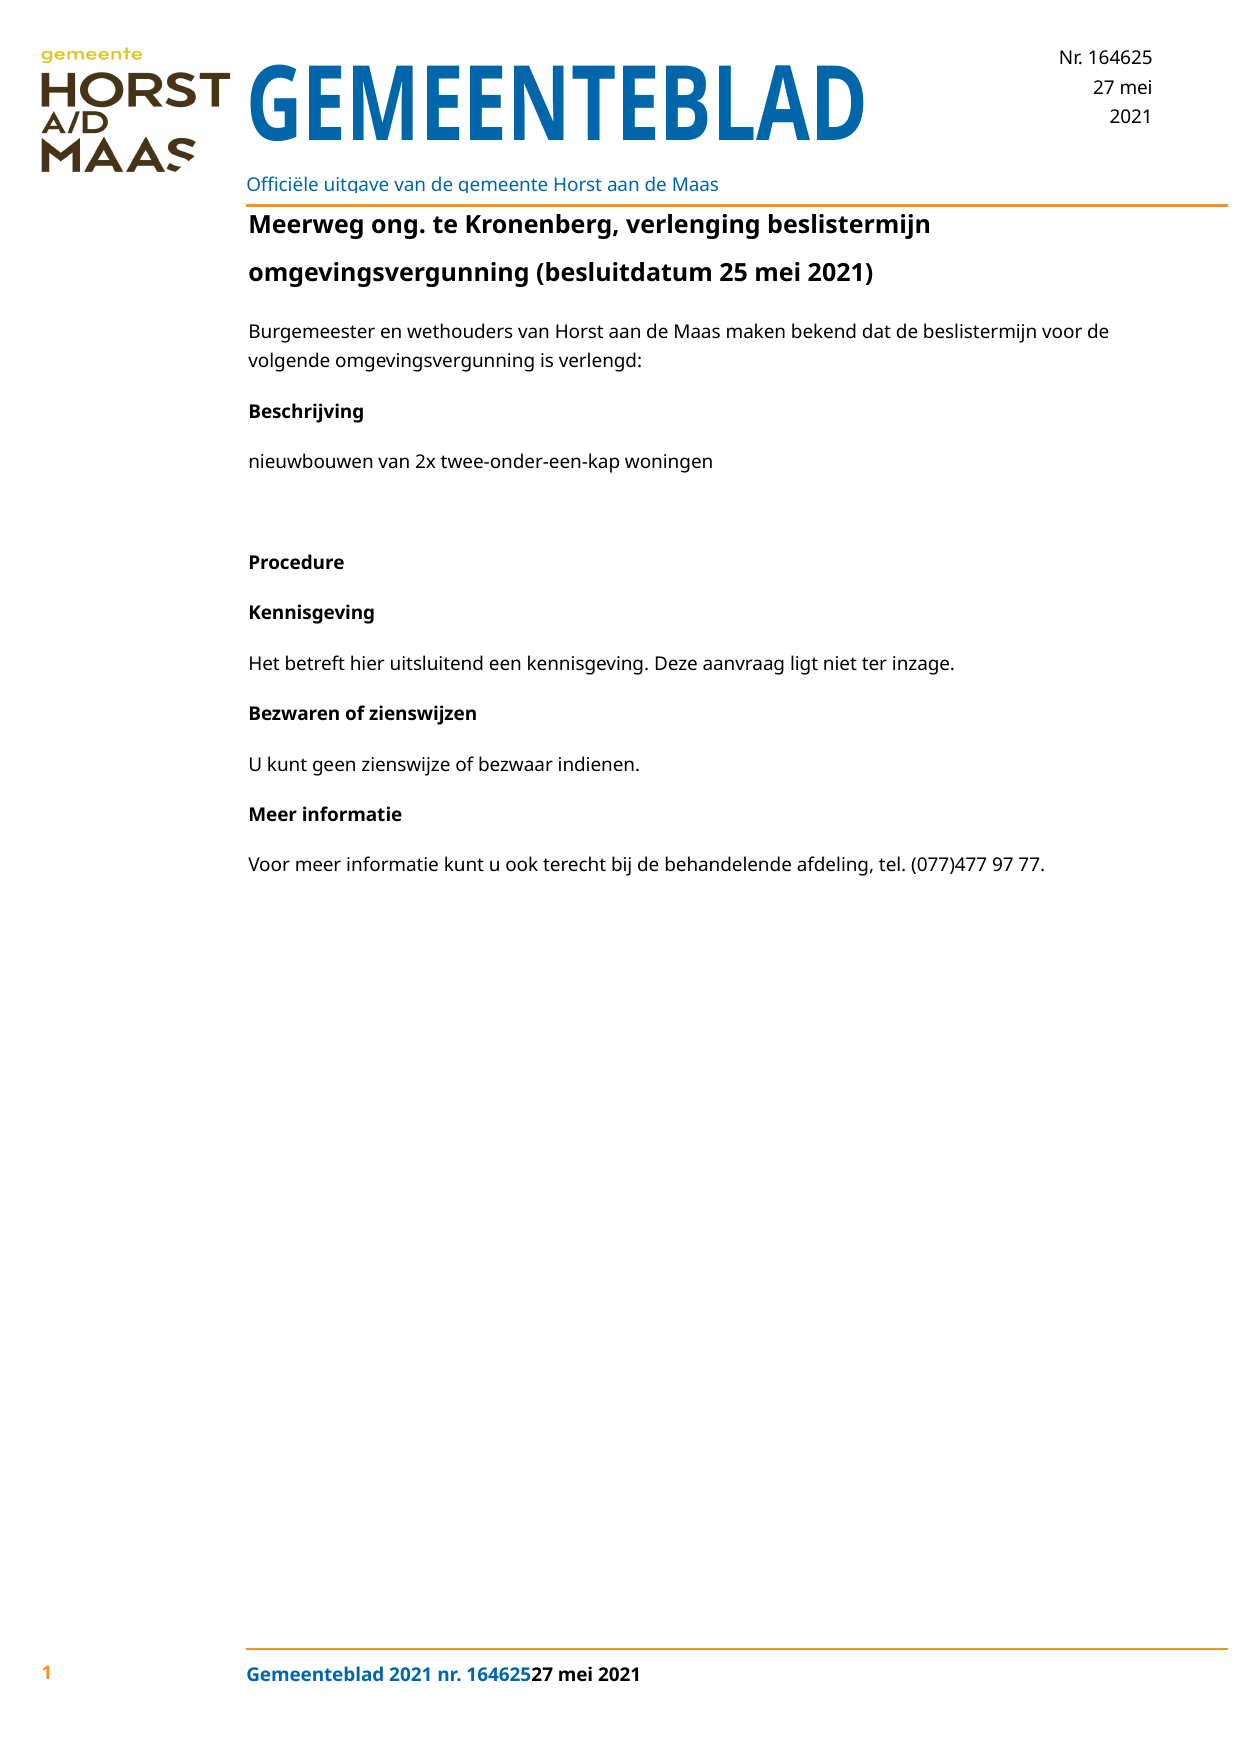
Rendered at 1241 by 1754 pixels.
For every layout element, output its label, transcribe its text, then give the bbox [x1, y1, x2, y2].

text Meerweg ong. te Kronenberg, verlenging beslistermijn omgevingsvergunning (besluitdatum 25 mei 2021) [248, 207, 1152, 288]
text nieuwbouwen van 2x twee-onder-een-kap woningen [248, 448, 1152, 474]
text Beschrijving [248, 398, 1152, 424]
text Het betreft hier uitsluitend een kennisgeving. Deze aanvraag ligt niet ter inzage. [248, 650, 1152, 676]
text Meer informatie [248, 801, 1152, 827]
text Bezwaren of zienswijzen [248, 700, 1152, 726]
text Voor meer informatie kunt u ook terecht bij de behandelende afdeling, tel. (077)477 97 77. [248, 852, 1152, 877]
text Burgemeester en wethouders van Horst aan de Maas maken bekend dat de beslistermijn voor de volgende omgevingsvergunning is verlengd: [248, 318, 1152, 373]
text U kunt geen zienswijze of bezwaar indienen. [248, 751, 1152, 777]
picture [41, 47, 231, 172]
text Procedure [248, 549, 1152, 575]
text Kennisgeving [248, 599, 1152, 625]
